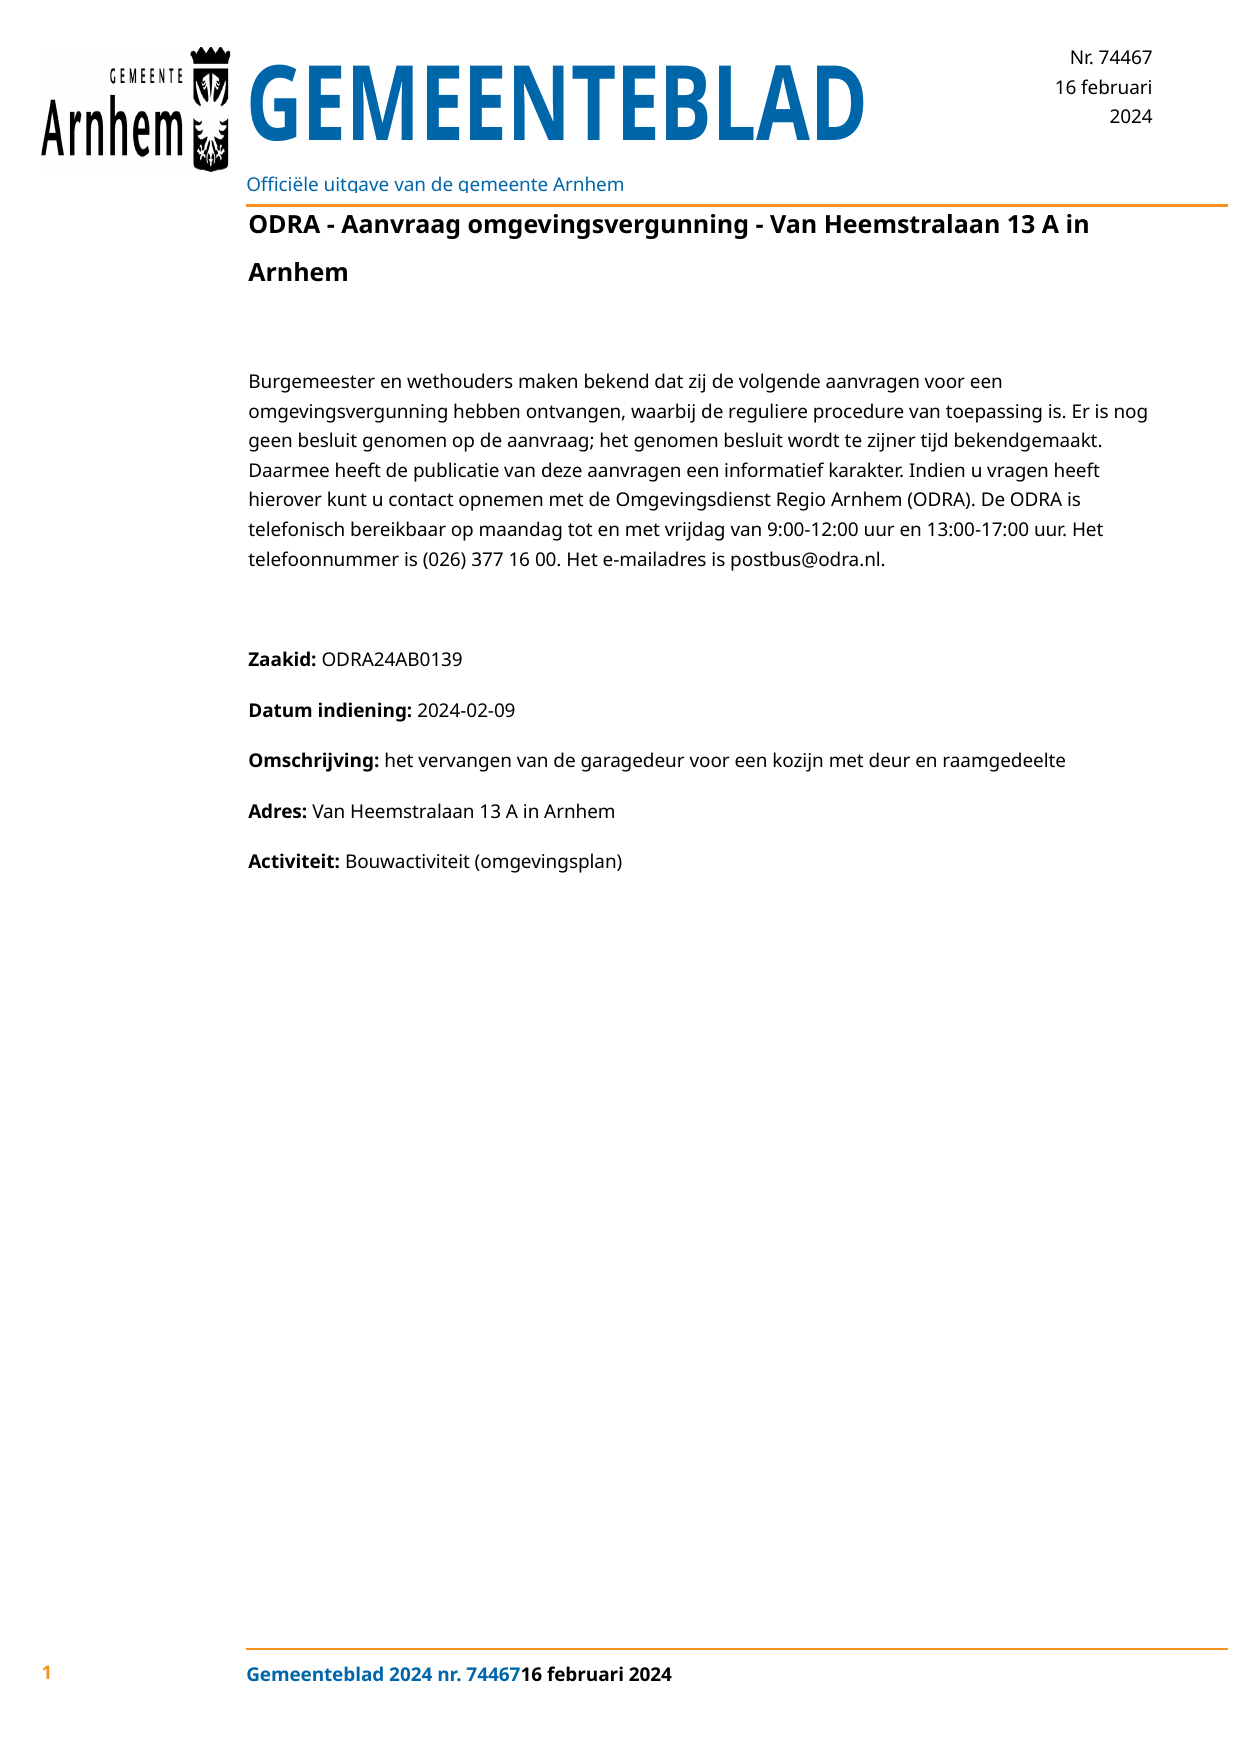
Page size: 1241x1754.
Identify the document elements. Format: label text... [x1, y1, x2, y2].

picture [41, 47, 231, 172]
text ODRA - Aanvraag omgevingsvergunning - Van Heemstralaan 13 A in Arnhem [248, 207, 1152, 288]
text Activiteit: Bouwactiviteit (omgevingsplan) [248, 848, 1152, 874]
text Omschrijving: het vervangen van de garagedeur voor een kozijn met deur en raamgedeelte [248, 747, 1152, 773]
text Burgemeester en wethouders maken bekend dat zij de volgende aanvragen voor een omgevingsvergunning hebben ontvangen, waarbij de reguliere procedure van toepassing is. Er is nog geen besluit genomen op de aanvraag; het genomen besluit wordt te zijner tijd bekendgemaakt. Daarmee heeft de publicatie van deze aanvragen een informatief karakter. Indien u vragen heeft hierover kunt u contact opnemen met de Omgevingsdienst Regio Arnhem (ODRA). De ODRA is telefonisch bereikbaar op maandag tot en met vrijdag van 9:00-12:00 uur en 13:00-17:00 uur. Het telefoonnummer is (026) 377 16 00. Het e-mailadres is postbus@odra.nl. [248, 368, 1152, 572]
text Datum indiening: 2024-02-09 [248, 697, 1152, 723]
text Zaakid: ODRA24AB0139 [248, 647, 1152, 672]
text Adres: Van Heemstralaan 13 A in Arnhem [248, 798, 1152, 824]
